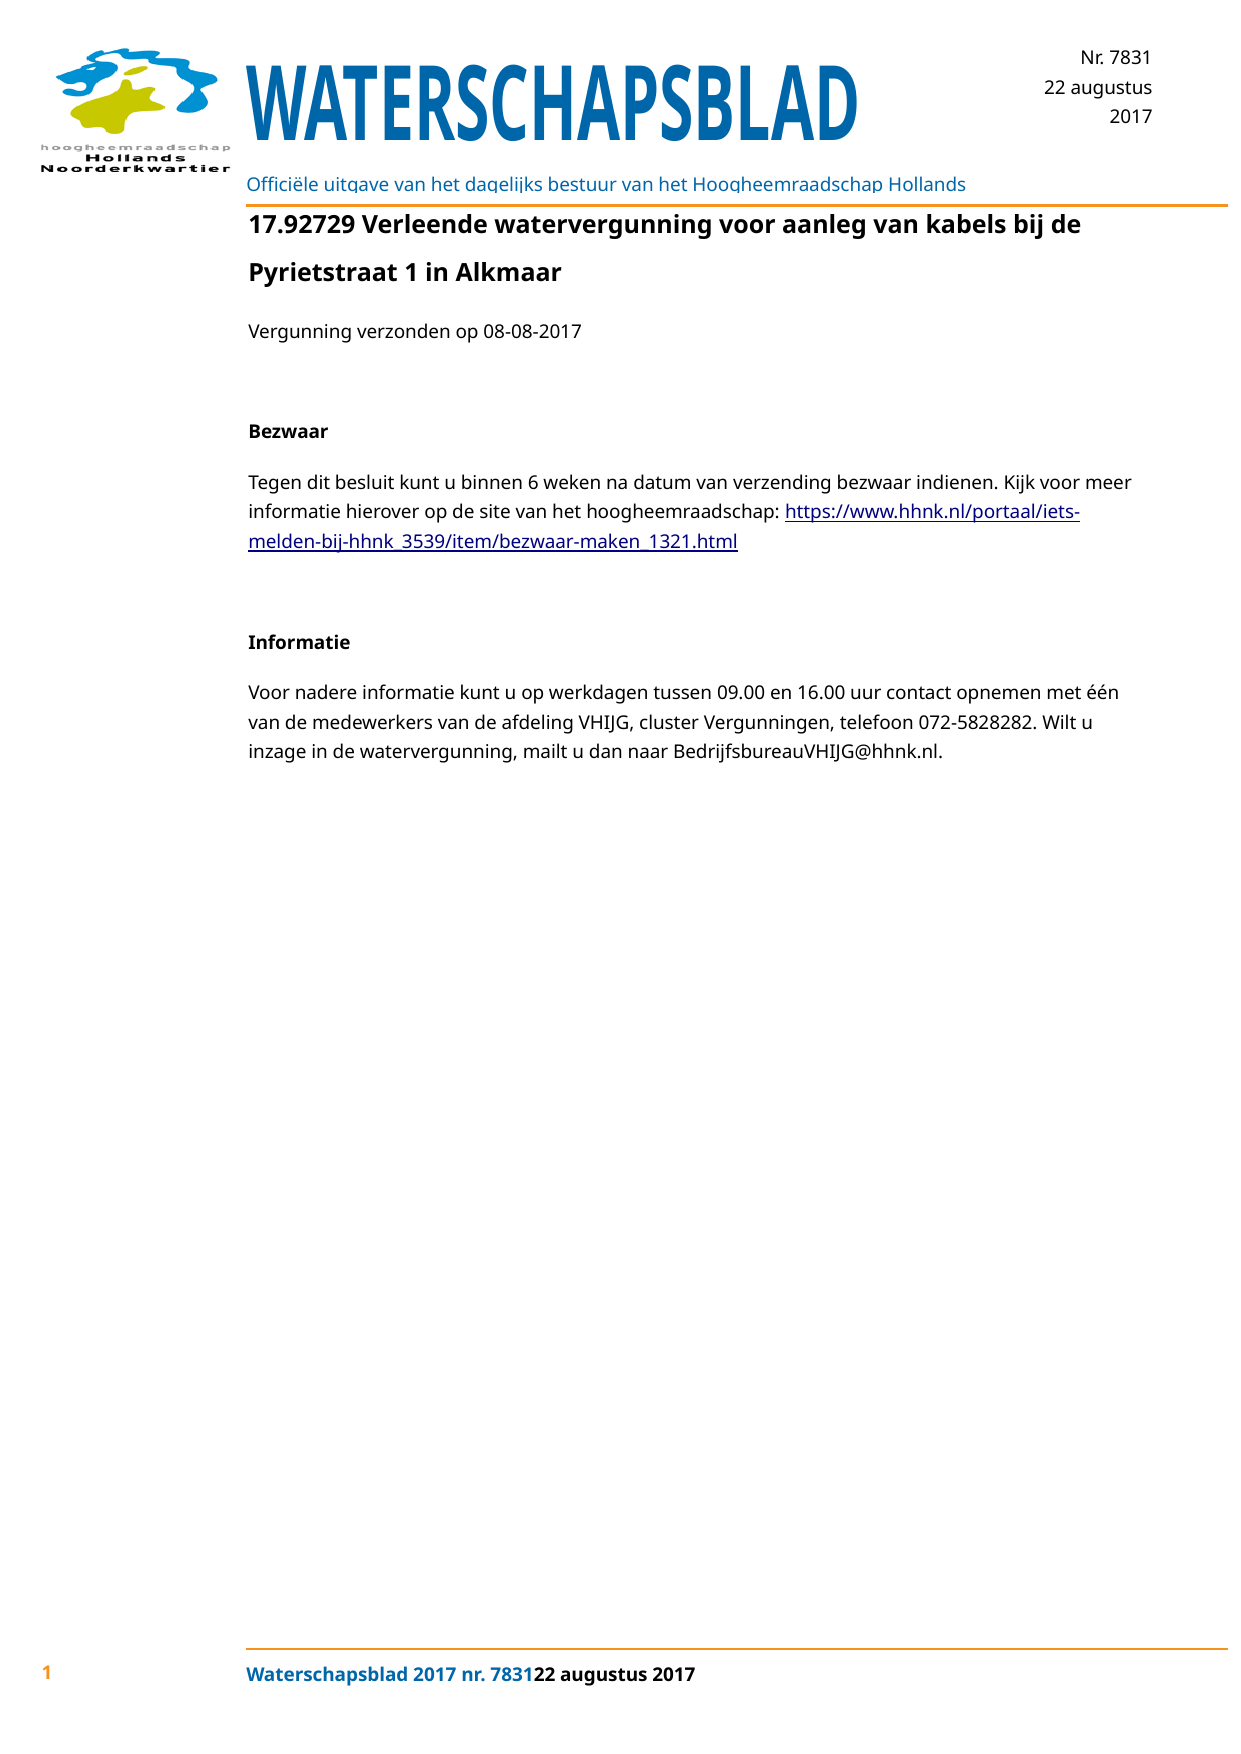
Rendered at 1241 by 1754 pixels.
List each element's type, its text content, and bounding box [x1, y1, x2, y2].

text 17.92729 Verleende watervergunning voor aanleg van kabels bij de Pyrietstraat 1 in Alkmaar [248, 207, 1152, 288]
text Vergunning verzonden op 08-08-2017 [248, 318, 1152, 344]
text Informatie [248, 629, 1152, 655]
picture [41, 47, 231, 172]
text Tegen dit besluit kunt u binnen 6 weken na datum van verzending bezwaar indienen. Kijk voor meer informatie hierover op de site van het hoogheemraadschap: https://www.hhnk.nl/portaal/iets-melden-bij-hhnk_3539/item/bezwaar-maken_1321.html [248, 469, 1152, 554]
text Voor nadere informatie kunt u op werkdagen tussen 09.00 en 16.00 uur contact opnemen met één van de medewerkers van de afdeling VHIJG, cluster Vergunningen, telefoon 072-5828282. Wilt u inzage in de watervergunning, mailt u dan naar BedrijfsbureauVHIJG@hhnk.nl. [248, 679, 1152, 764]
text Bezwaar [248, 419, 1152, 444]
